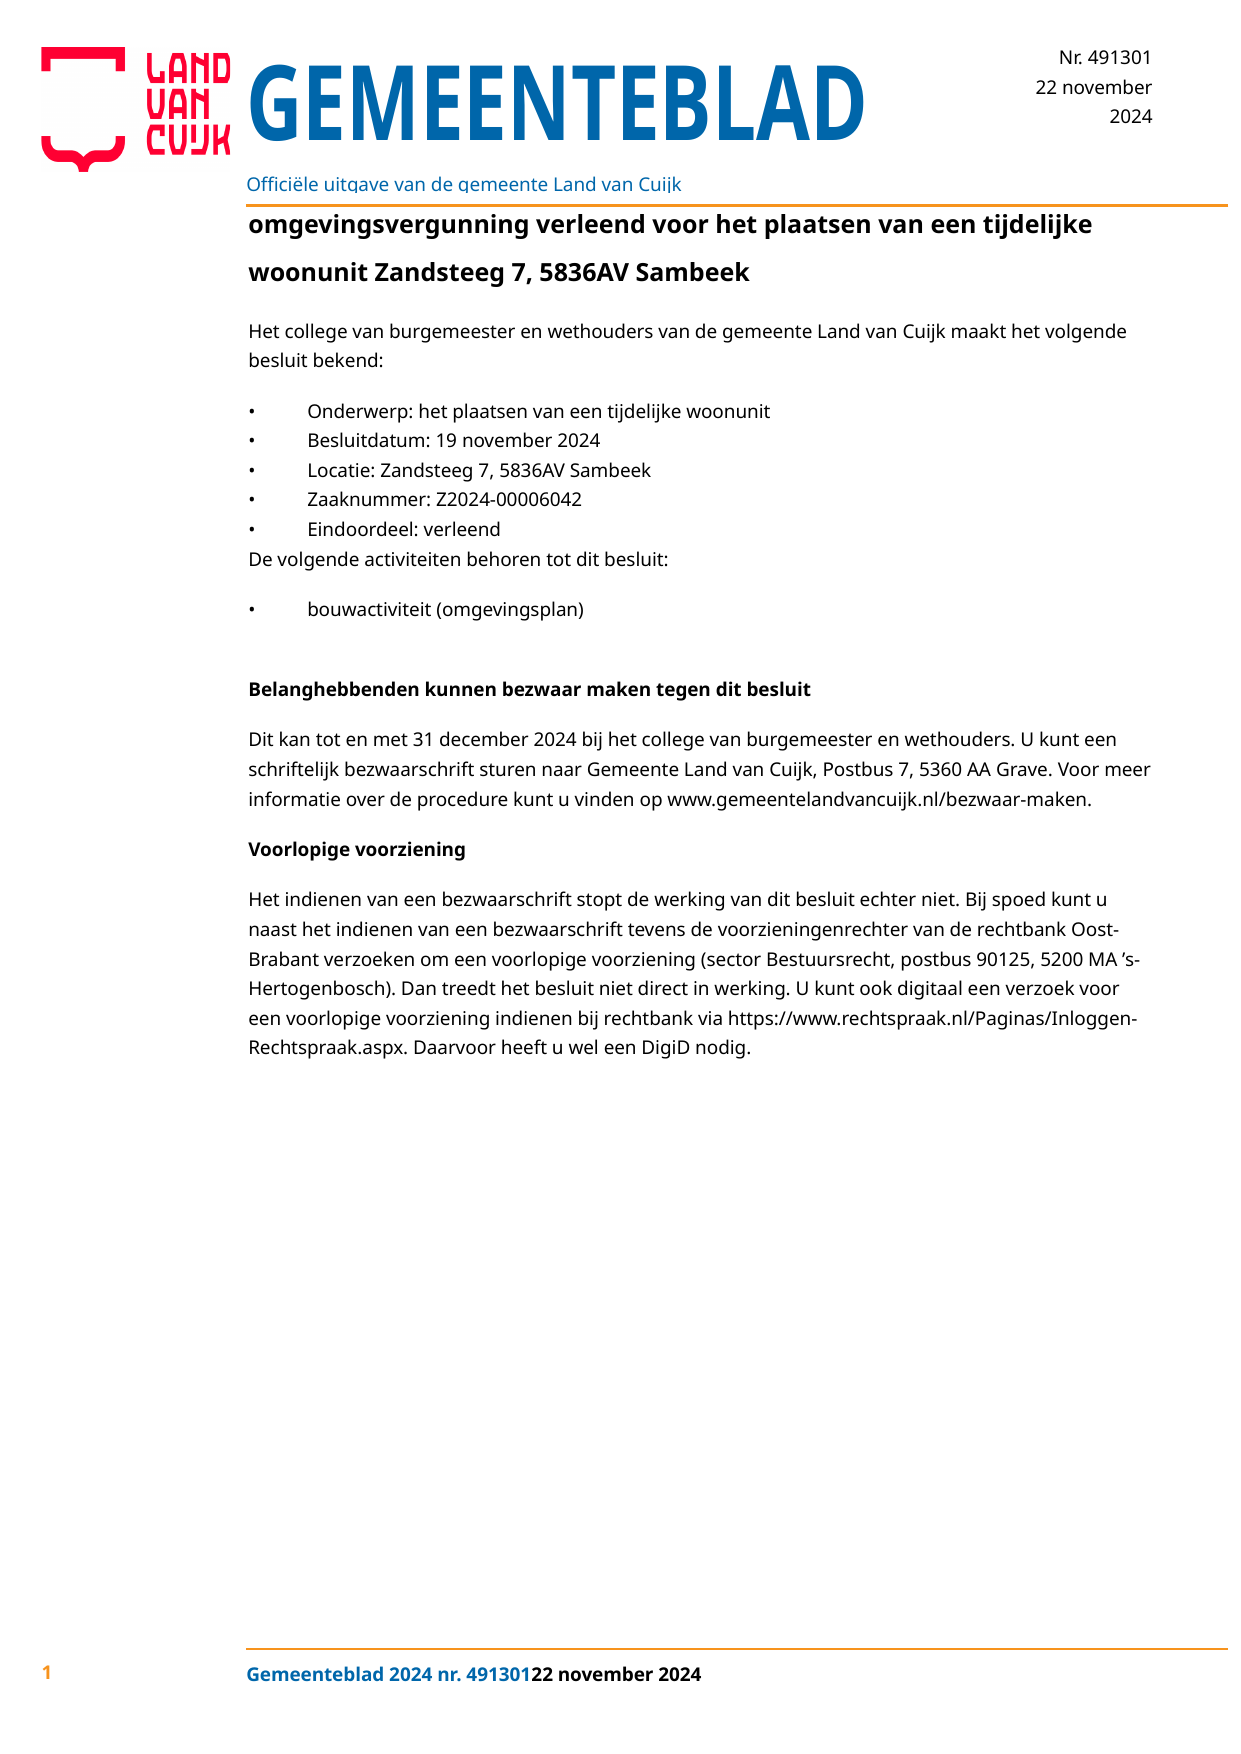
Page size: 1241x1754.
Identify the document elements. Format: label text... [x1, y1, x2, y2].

text omgevingsvergunning verleend voor het plaatsen van een tijdelijke woonunit Zandsteeg 7, 5836AV Sambeek [248, 207, 1152, 288]
text Het indienen van een bezwaarschrift stopt de werking van dit besluit echter niet. Bij spoed kunt u naast het indienen van een bezwaarschrift tevens de voorzieningenrechter van de rechtbank Oost-Brabant verzoeken om een voorlopige voorziening (sector Bestuursrecht, postbus 90125, 5200 MA ’s-Hertogenbosch). Dan treedt het besluit niet direct in werking. U kunt ook digitaal een verzoek voor een voorlopige voorziening indienen bij rechtbank via https://www.rechtspraak.nl/Paginas/Inloggen-Rechtspraak.aspx. Daarvoor heeft u wel een DigiD nodig. [248, 887, 1152, 1060]
picture [41, 47, 231, 172]
list Besluitdatum: 19 november 2024 [248, 427, 1152, 453]
list Zaaknummer: Z2024-00006042 [248, 487, 1152, 512]
text Het college van burgemeester en wethouders van de gemeente Land van Cuijk maakt het volgende besluit bekend: [248, 318, 1152, 373]
list Onderwerp: het plaatsen van een tijdelijke woonunit [248, 398, 1152, 424]
text Dit kan tot en met 31 december 2024 bij het college van burgemeester en wethouders. U kunt een schriftelijk bezwaarschrift sturen naar Gemeente Land van Cuijk, Postbus 7, 5360 AA Grave. Voor meer informatie over de procedure kunt u vinden op www.gemeentelandvancuijk.nl/bezwaar-maken. [248, 727, 1152, 812]
text De volgende activiteiten behoren tot dit besluit: [248, 546, 1152, 572]
list bouwactiviteit (omgevingsplan) [248, 596, 1152, 622]
list Locatie: Zandsteeg 7, 5836AV Sambeek [248, 457, 1152, 483]
text Belanghebbenden kunnen bezwaar maken tegen dit besluit [248, 676, 1152, 702]
text Voorlopige voorziening [248, 836, 1152, 862]
list Eindoordeel: verleend [248, 516, 1152, 542]
